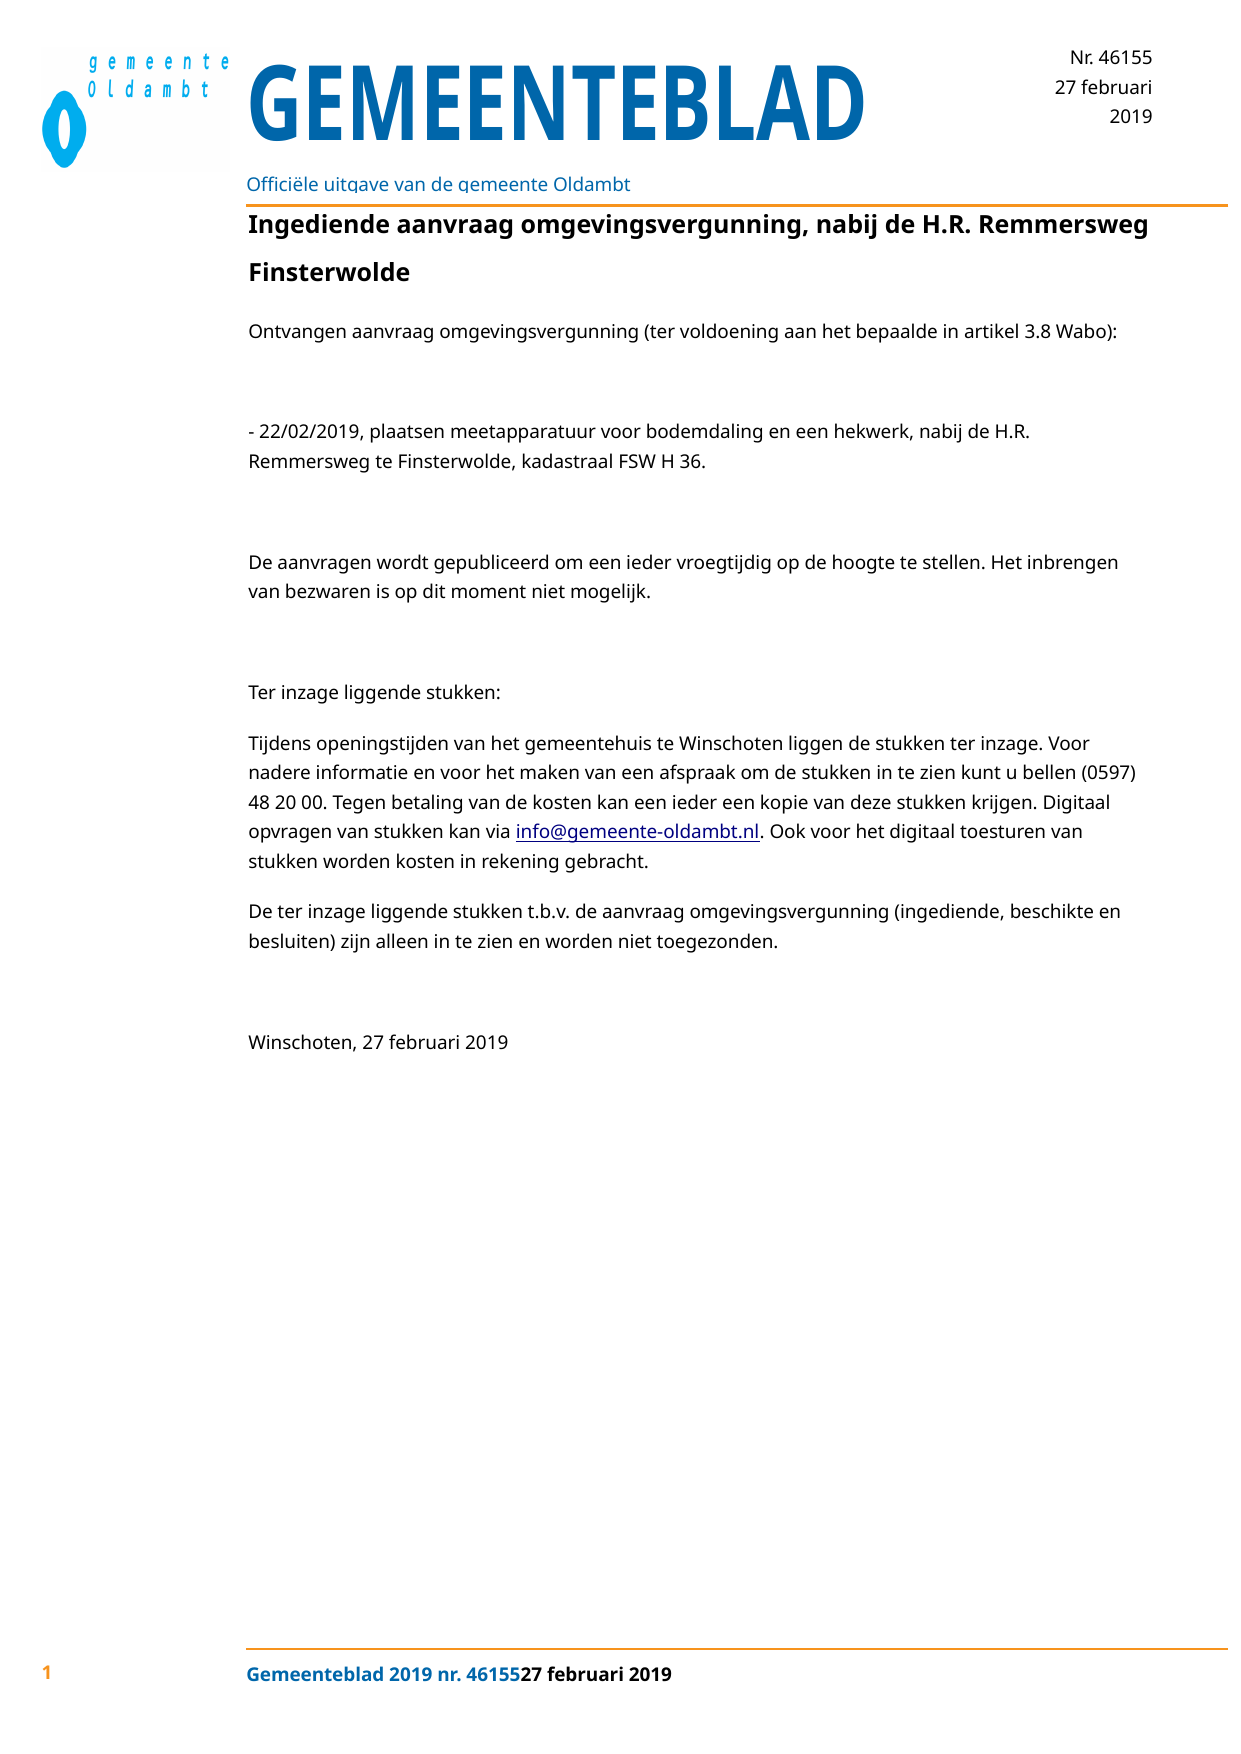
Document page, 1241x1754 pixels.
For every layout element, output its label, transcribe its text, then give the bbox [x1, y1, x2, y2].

text Ingediende aanvraag omgevingsvergunning, nabij de H.R. Remmersweg Finsterwolde [248, 207, 1152, 288]
text De ter inzage liggende stukken t.b.v. de aanvraag omgevingsvergunning (ingediende, beschikte en besluiten) zijn alleen in te zien en worden niet toegezonden. [248, 899, 1152, 954]
text Winschoten, 27 februari 2019 [248, 1029, 1152, 1055]
picture [41, 47, 231, 172]
text Tijdens openingstijden van het gemeentehuis te Winschoten liggen de stukken ter inzage. Voor nadere informatie en voor het maken van een afspraak om de stukken in te zien kunt u bellen (0597) 48 20 00. Tegen betaling van de kosten kan een ieder een kopie van deze stukken krijgen. Digitaal opvragen van stukken kan via info@gemeente-oldambt.nl. Ook voor het digitaal toesturen van stukken worden kosten in rekening gebracht. [248, 730, 1152, 874]
text Ontvangen aanvraag omgevingsvergunning (ter voldoening aan het bepaalde in artikel 3.8 Wabo): [248, 318, 1152, 344]
text Ter inzage liggende stukken: [248, 679, 1152, 705]
text - 22/02/2019, plaatsen meetapparatuur voor bodemdaling en een hekwerk, nabij de H.R. Remmersweg te Finsterwolde, kadastraal FSW H 36. [248, 419, 1152, 474]
text De aanvragen wordt gepubliceerd om een ieder vroegtijdig op de hoogte te stellen. Het inbrengen van bezwaren is op dit moment niet mogelijk. [248, 549, 1152, 604]
